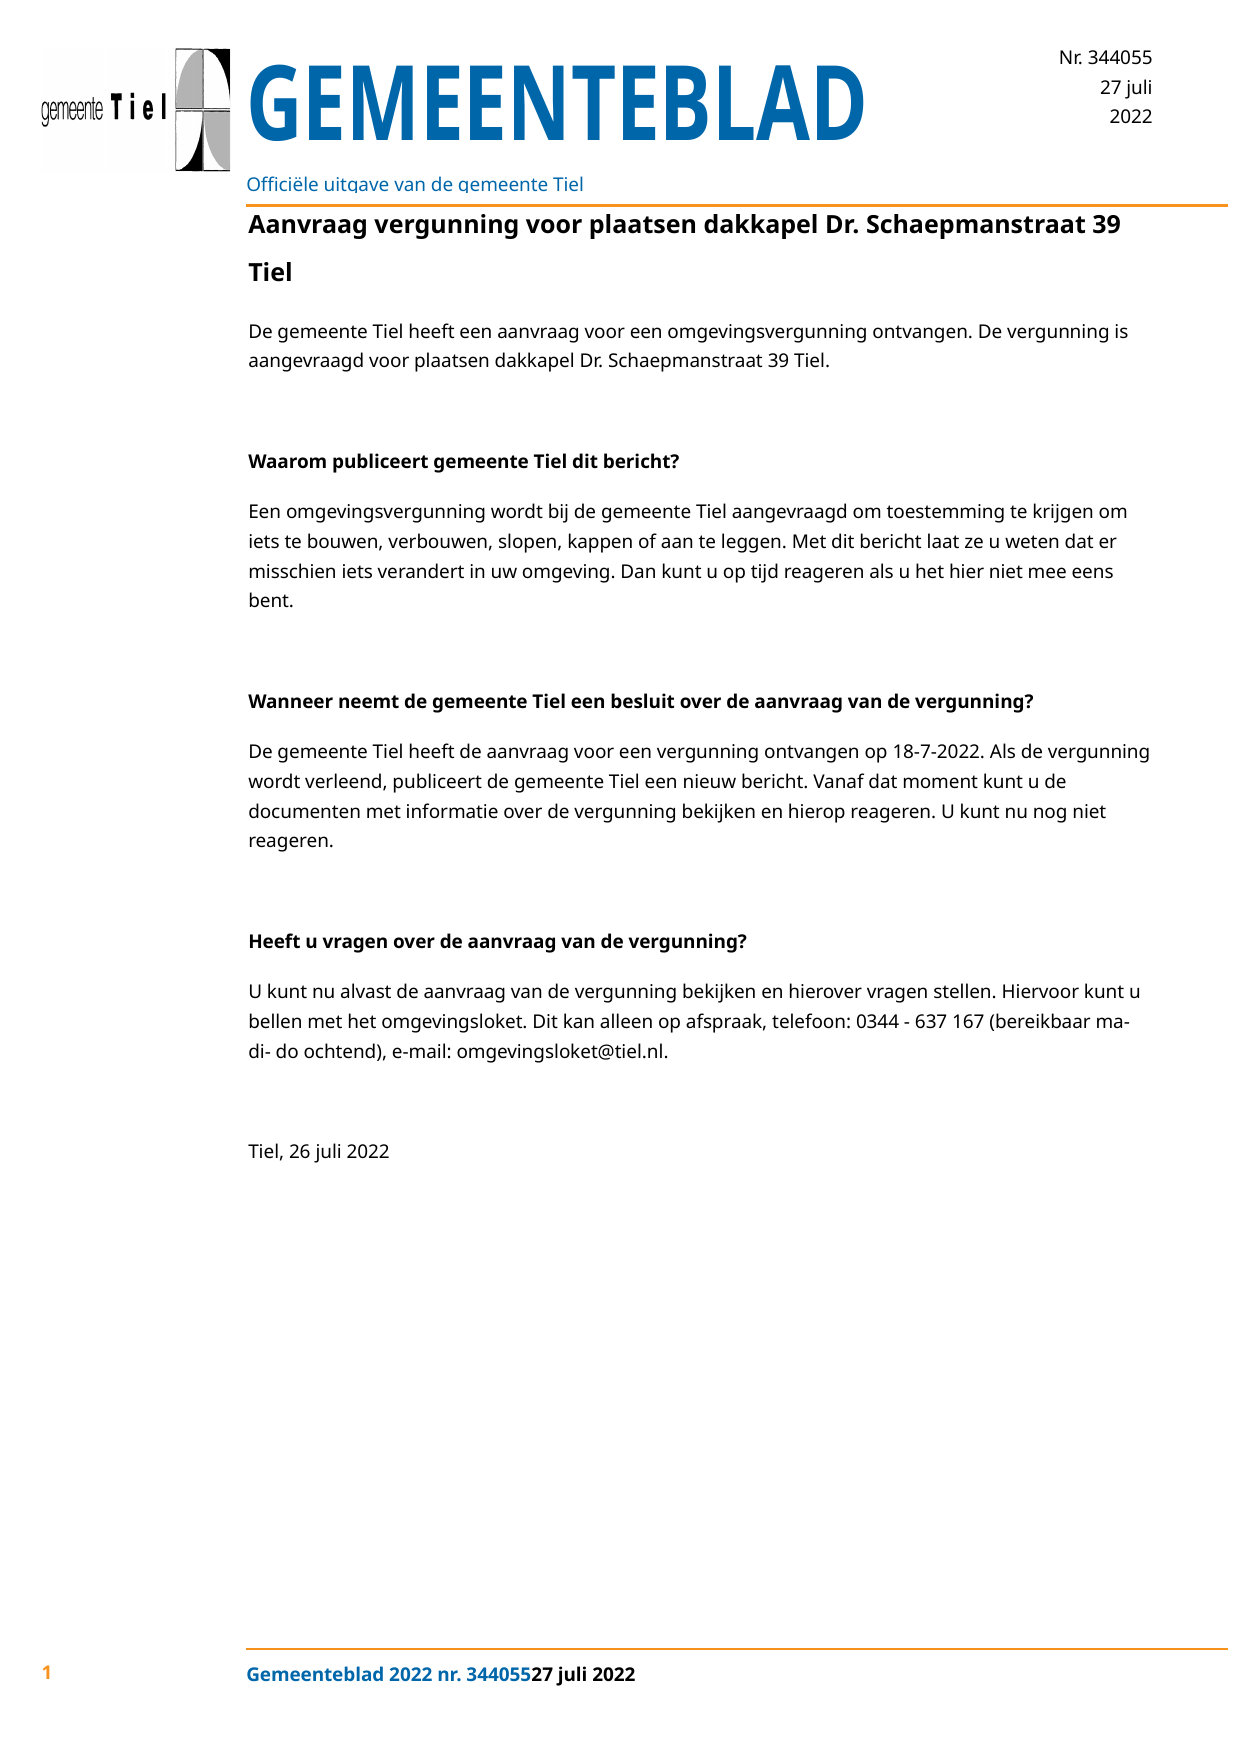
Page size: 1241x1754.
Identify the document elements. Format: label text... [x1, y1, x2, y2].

text Een omgevingsvergunning wordt bij de gemeente Tiel aangevraagd om toestemming te krijgen om iets te bouwen, verbouwen, slopen, kappen of aan te leggen. Met dit bericht laat ze u weten dat er misschien iets verandert in uw omgeving. Dan kunt u op tijd reageren als u het hier niet mee eens bent. [248, 499, 1152, 613]
text De gemeente Tiel heeft de aanvraag voor een vergunning ontvangen op 18-7-2022. Als de vergunning wordt verleend, publiceert de gemeente Tiel een nieuw bericht. Vanaf dat moment kunt u de documenten met informatie over de vergunning bekijken en hierop reageren. U kunt nu nog niet reageren. [248, 739, 1152, 853]
picture [41, 47, 231, 172]
text Waarom publiceert gemeente Tiel dit bericht? [248, 448, 1152, 474]
text Heeft u vragen over de aanvraag van de vergunning? [248, 928, 1152, 954]
text Wanneer neemt de gemeente Tiel een besluit over de aanvraag van de vergunning? [248, 688, 1152, 714]
text Tiel, 26 juli 2022 [248, 1139, 1152, 1164]
text De gemeente Tiel heeft een aanvraag voor een omgevingsvergunning ontvangen. De vergunning is aangevraagd voor plaatsen dakkapel Dr. Schaepmanstraat 39 Tiel. [248, 318, 1152, 373]
text U kunt nu alvast de aanvraag van de vergunning bekijken en hierover vragen stellen. Hiervoor kunt u bellen met het omgevingsloket. Dit kan alleen op afspraak, telefoon: 0344 - 637 167 (bereikbaar ma-di- do ochtend), e-mail: omgevingsloket@tiel.nl. [248, 979, 1152, 1064]
text Aanvraag vergunning voor plaatsen dakkapel Dr. Schaepmanstraat 39 Tiel [248, 207, 1152, 288]
